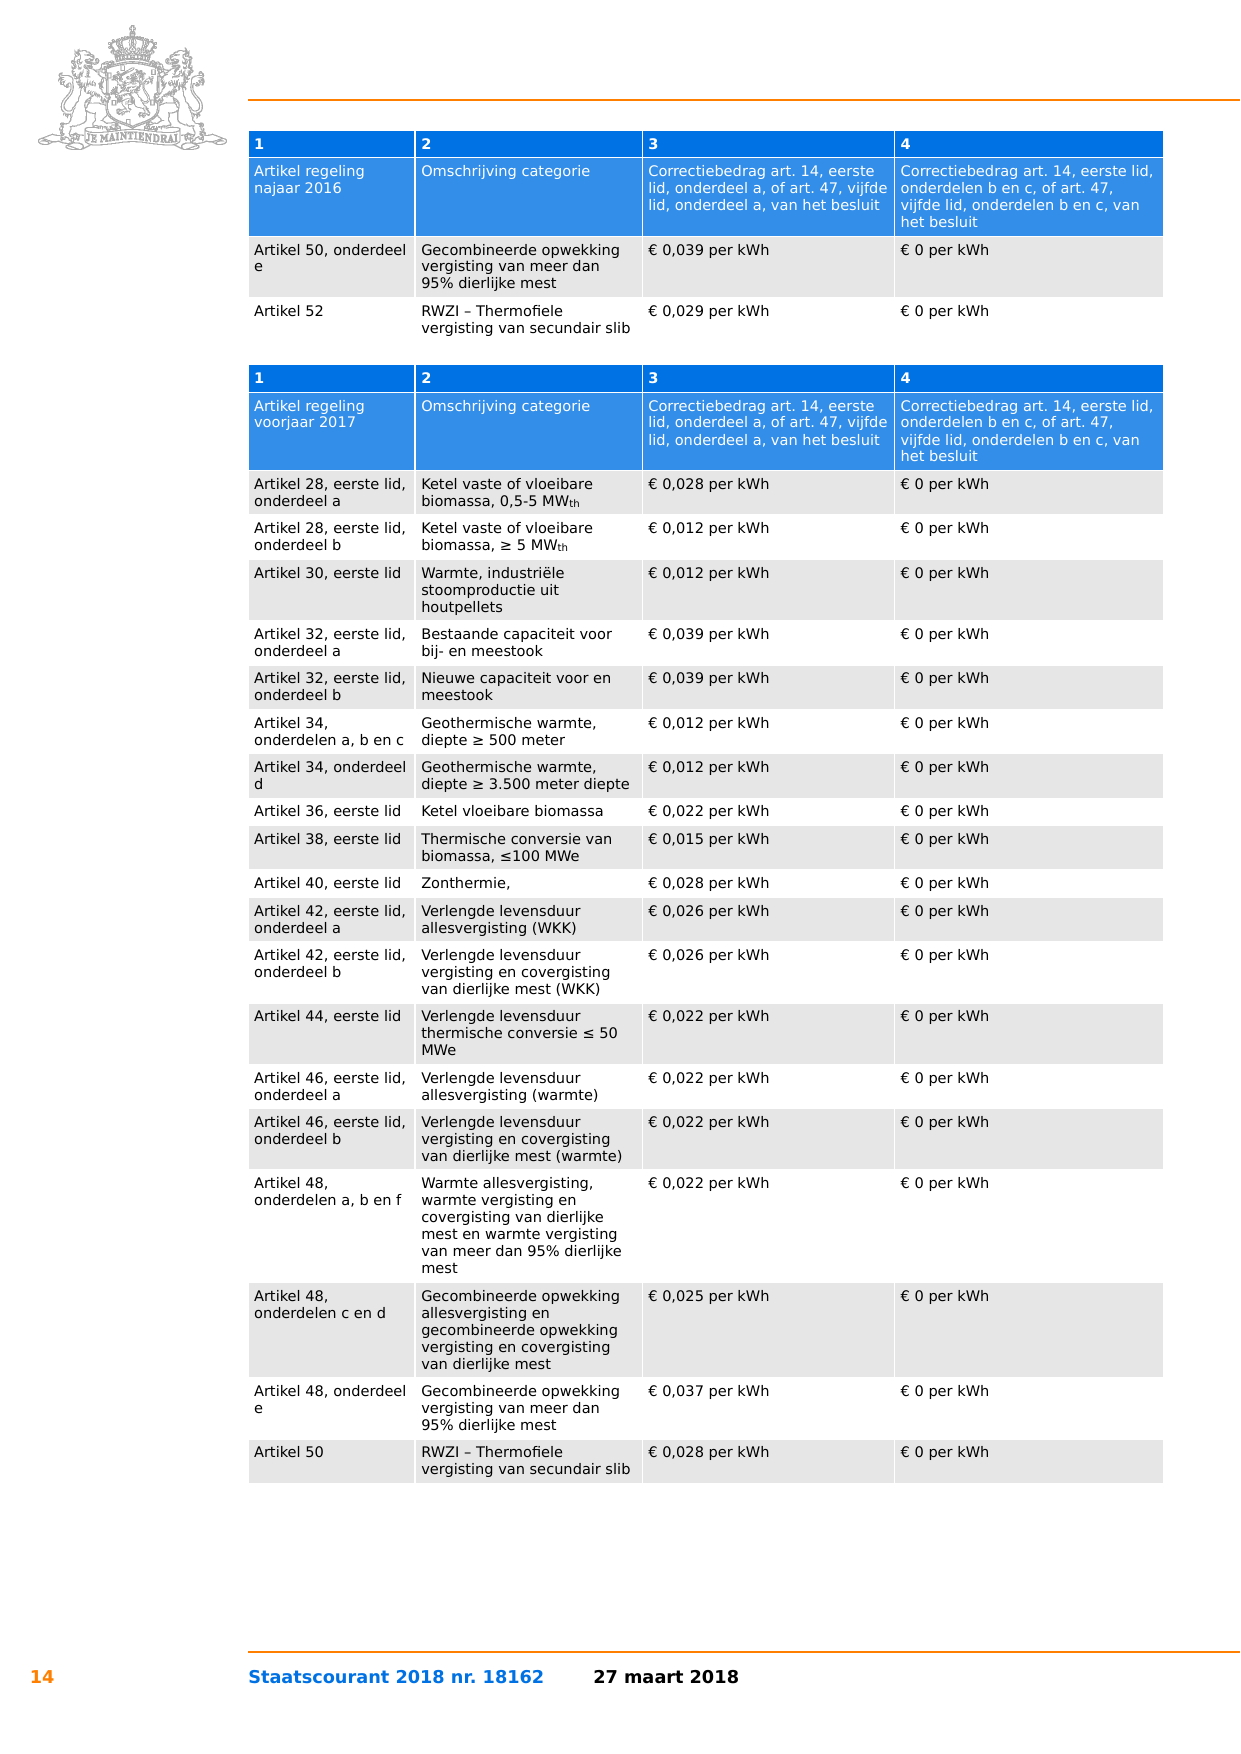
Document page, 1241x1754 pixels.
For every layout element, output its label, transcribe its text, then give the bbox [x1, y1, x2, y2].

table_cell € 0 per kWh [895, 1440, 1163, 1483]
table_cell Artikel 28, eerste lid, onderdeel b [249, 515, 414, 559]
table_cell Artikel 48, onderdelen c en d [249, 1283, 414, 1377]
table_cell Artikel 48, onderdeel e [249, 1378, 414, 1438]
table_cell € 0,039 per kWh [643, 621, 894, 664]
table_cell Gecombineerde opwekking vergisting van meer dan 95% dierlijke mest [416, 237, 642, 297]
table_header 3 [643, 365, 894, 392]
table_cell € 0 per kWh [895, 1171, 1163, 1282]
table_cell Warmte, industriële stoomproductie uit houtpellets [416, 560, 642, 620]
table_cell Ketel vaste of vloeibare biomassa, ≥ 5 MWth [416, 515, 642, 559]
table_cell € 0 per kWh [895, 621, 1163, 664]
table_cell Ketel vloeibare biomassa [416, 799, 642, 825]
table_cell € 0,039 per kWh [643, 237, 894, 297]
table_header 4 [895, 131, 1163, 157]
table_cell € 0,022 per kWh [643, 1004, 894, 1064]
table_cell Artikel 32, eerste lid, onderdeel a [249, 621, 414, 664]
table_cell Correctiebedrag art. 14, eerste lid, onderdelen b en c, of art. 47, vijfde lid, onderdelen b en c, van het besluit [895, 393, 1163, 470]
table_cell Gecombineerde opwekking allesvergisting en gecombineerde opwekking vergisting en covergisting van dierlijke mest [416, 1283, 642, 1377]
table_cell € 0 per kWh [895, 1283, 1163, 1377]
table_cell Artikel 50 [249, 1440, 414, 1483]
table_cell Ketel vaste of vloeibare biomassa, 0,5-5 MWth [416, 471, 642, 514]
table_cell Omschrijving categorie [416, 158, 642, 236]
table_cell Artikel 50, onderdeel e [249, 237, 414, 297]
table_cell Verlengde levensduur allesvergisting (WKK) [416, 898, 642, 941]
table_cell € 0 per kWh [895, 1378, 1163, 1438]
table_cell Artikel 38, eerste lid [249, 826, 414, 869]
table_cell € 0 per kWh [895, 799, 1163, 825]
table_cell € 0,012 per kWh [643, 754, 894, 798]
table_cell Artikel 30, eerste lid [249, 560, 414, 620]
table_cell Nieuwe capaciteit voor en meestook [416, 666, 642, 709]
table_cell Correctiebedrag art. 14, eerste lid, onderdeel a, of art. 47, vijfde lid, onderdeel a, van het besluit [643, 158, 894, 236]
table_cell € 0 per kWh [895, 298, 1163, 341]
table_cell Artikel 34, onderdeel d [249, 754, 414, 798]
table_cell € 0,012 per kWh [643, 560, 894, 620]
table_cell € 0 per kWh [895, 870, 1163, 897]
table_cell Correctiebedrag art. 14, eerste lid, onderdeel a, of art. 47, vijfde lid, onderdeel a, van het besluit [643, 393, 894, 470]
table_cell € 0,039 per kWh [643, 666, 894, 709]
table_cell € 0,028 per kWh [643, 870, 894, 897]
table_cell Artikel 44, eerste lid [249, 1004, 414, 1064]
table_header 1 [249, 131, 414, 157]
table_cell € 0 per kWh [895, 942, 1163, 1002]
table_header 2 [416, 365, 642, 392]
table_cell Artikel 40, eerste lid [249, 870, 414, 897]
picture [38, 25, 227, 150]
table_cell € 0,012 per kWh [643, 515, 894, 559]
table_cell € 0,026 per kWh [643, 942, 894, 1002]
table_cell Artikel 32, eerste lid, onderdeel b [249, 666, 414, 709]
table_header 1 [249, 365, 414, 392]
table_cell RWZI – Thermofiele vergisting van secundair slib [416, 298, 642, 341]
table_cell € 0 per kWh [895, 471, 1163, 514]
table_header 4 [895, 365, 1163, 392]
table_cell Artikel regeling voorjaar 2017 [249, 393, 414, 470]
table_cell € 0 per kWh [895, 666, 1163, 709]
table_cell Artikel 42, eerste lid, onderdeel a [249, 898, 414, 941]
table_cell € 0,037 per kWh [643, 1378, 894, 1438]
table_cell € 0 per kWh [895, 515, 1163, 559]
table_cell € 0 per kWh [895, 560, 1163, 620]
table_cell € 0 per kWh [895, 1004, 1163, 1064]
table_cell Verlengde levensduur thermische conversie ≤ 50 MWe [416, 1004, 642, 1064]
table_cell € 0 per kWh [895, 898, 1163, 941]
table_cell Warmte allesvergisting, warmte vergisting en covergisting van dierlijke mest en warmte vergisting van meer dan 95% dierlijke mest [416, 1171, 642, 1282]
table_cell Artikel 34, onderdelen a, b en c [249, 710, 414, 753]
table_cell € 0 per kWh [895, 826, 1163, 869]
table_cell € 0,029 per kWh [643, 298, 894, 341]
table_cell € 0,022 per kWh [643, 1109, 894, 1169]
table_cell € 0,028 per kWh [643, 471, 894, 514]
table_cell Artikel 46, eerste lid, onderdeel a [249, 1065, 414, 1108]
table_cell € 0,026 per kWh [643, 898, 894, 941]
table_cell Artikel 42, eerste lid, onderdeel b [249, 942, 414, 1002]
table_cell Bestaande capaciteit voor bij- en meestook [416, 621, 642, 664]
table_cell Artikel 28, eerste lid, onderdeel a [249, 471, 414, 514]
table_cell € 0 per kWh [895, 237, 1163, 297]
table_cell € 0 per kWh [895, 754, 1163, 798]
table_cell € 0,022 per kWh [643, 799, 894, 825]
table_cell Zonthermie, [416, 870, 642, 897]
table_cell Artikel 46, eerste lid, onderdeel b [249, 1109, 414, 1169]
table_cell € 0,015 per kWh [643, 826, 894, 869]
table_cell € 0,012 per kWh [643, 710, 894, 753]
table_cell Artikel regeling najaar 2016 [249, 158, 414, 236]
table_cell Geothermische warmte, diepte ≥ 500 meter [416, 710, 642, 753]
table_header 2 [416, 131, 642, 157]
table_cell Artikel 52 [249, 298, 414, 341]
table_cell Verlengde levensduur vergisting en covergisting van dierlijke mest (warmte) [416, 1109, 642, 1169]
table_cell Correctiebedrag art. 14, eerste lid, onderdelen b en c, of art. 47, vijfde lid, onderdelen b en c, van het besluit [895, 158, 1163, 236]
table_cell € 0 per kWh [895, 1109, 1163, 1169]
table_cell € 0 per kWh [895, 1065, 1163, 1108]
table_cell € 0,022 per kWh [643, 1065, 894, 1108]
table_cell € 0,028 per kWh [643, 1440, 894, 1483]
table_cell Artikel 48, onderdelen a, b en f [249, 1171, 414, 1282]
table_cell RWZI – Thermofiele vergisting van secundair slib [416, 1440, 642, 1483]
table_cell Artikel 36, eerste lid [249, 799, 414, 825]
table_cell € 0,022 per kWh [643, 1171, 894, 1282]
table_cell Verlengde levensduur allesvergisting (warmte) [416, 1065, 642, 1108]
table_cell € 0 per kWh [895, 710, 1163, 753]
table_cell Gecombineerde opwekking vergisting van meer dan 95% dierlijke mest [416, 1378, 642, 1438]
table_cell Thermische conversie van biomassa, ≤100 MWe [416, 826, 642, 869]
table_cell Omschrijving categorie [416, 393, 642, 470]
table_cell Geothermische warmte, diepte ≥ 3.500 meter diepte [416, 754, 642, 798]
table_header 3 [643, 131, 894, 157]
table_cell € 0,025 per kWh [643, 1283, 894, 1377]
table_cell Verlengde levensduur vergisting en covergisting van dierlijke mest (WKK) [416, 942, 642, 1002]
